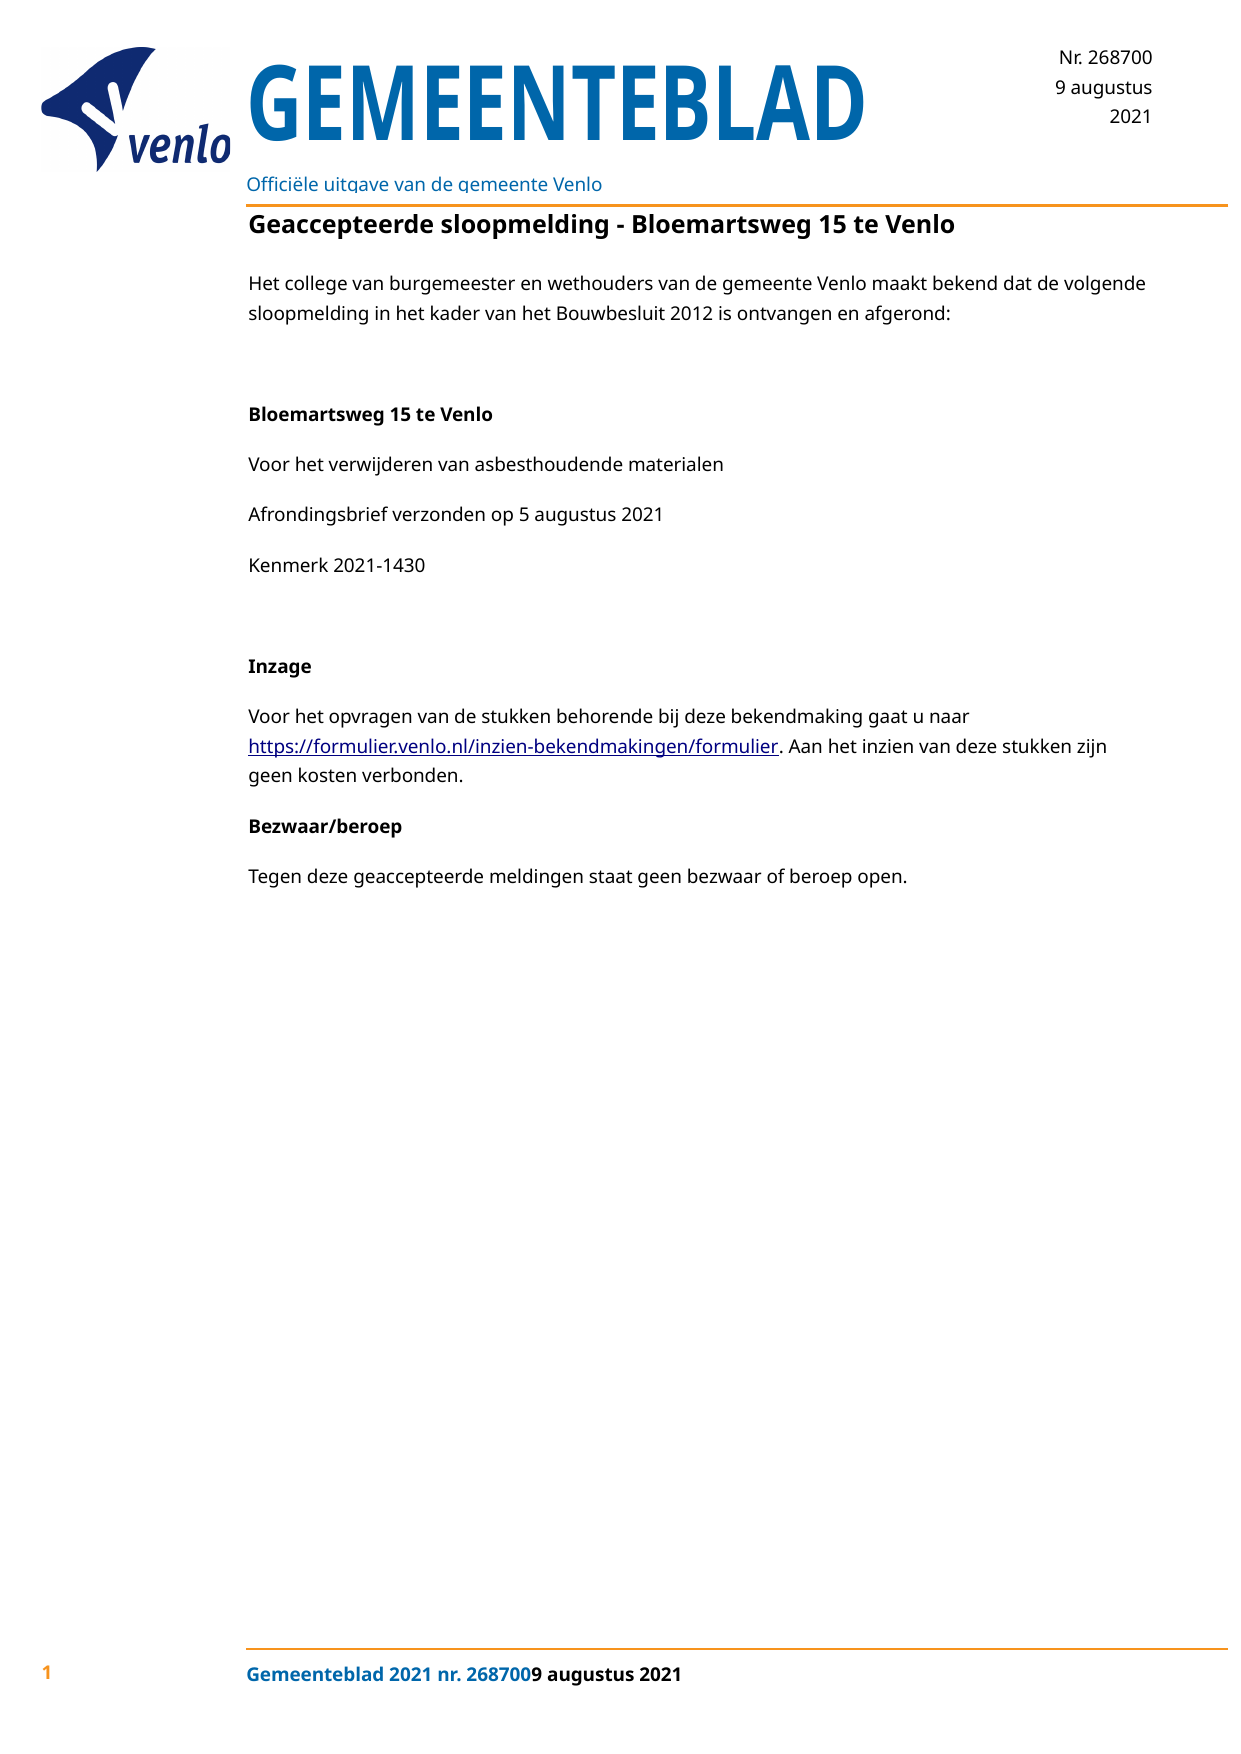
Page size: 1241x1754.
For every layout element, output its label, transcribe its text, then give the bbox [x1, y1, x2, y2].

picture [41, 47, 231, 172]
text Bezwaar/beroep [248, 813, 1152, 838]
text Kenmerk 2021-1430 [248, 552, 1152, 578]
text Afrondingsbrief verzonden op 5 augustus 2021 [248, 502, 1152, 527]
text Het college van burgemeester en wethouders van de gemeente Venlo maakt bekend dat de volgende sloopmelding in het kader van het Bouwbesluit 2012 is ontvangen en afgerond: [248, 270, 1152, 326]
text Bloemartsweg 15 te Venlo [248, 401, 1152, 426]
text Tegen deze geaccepteerde meldingen staat geen bezwaar of beroep open. [248, 863, 1152, 889]
text Geaccepteerde sloopmelding - Bloemartsweg 15 te Venlo [248, 207, 1152, 241]
text Voor het verwijderen van asbesthoudende materialen [248, 451, 1152, 477]
text Inzage [248, 653, 1152, 678]
text Voor het opvragen van de stukken behorende bij deze bekendmaking gaat u naar https://formulier.venlo.nl/inzien-bekendmakingen/formulier. Aan het inzien van deze stukken zijn geen kosten verbonden. [248, 703, 1152, 788]
